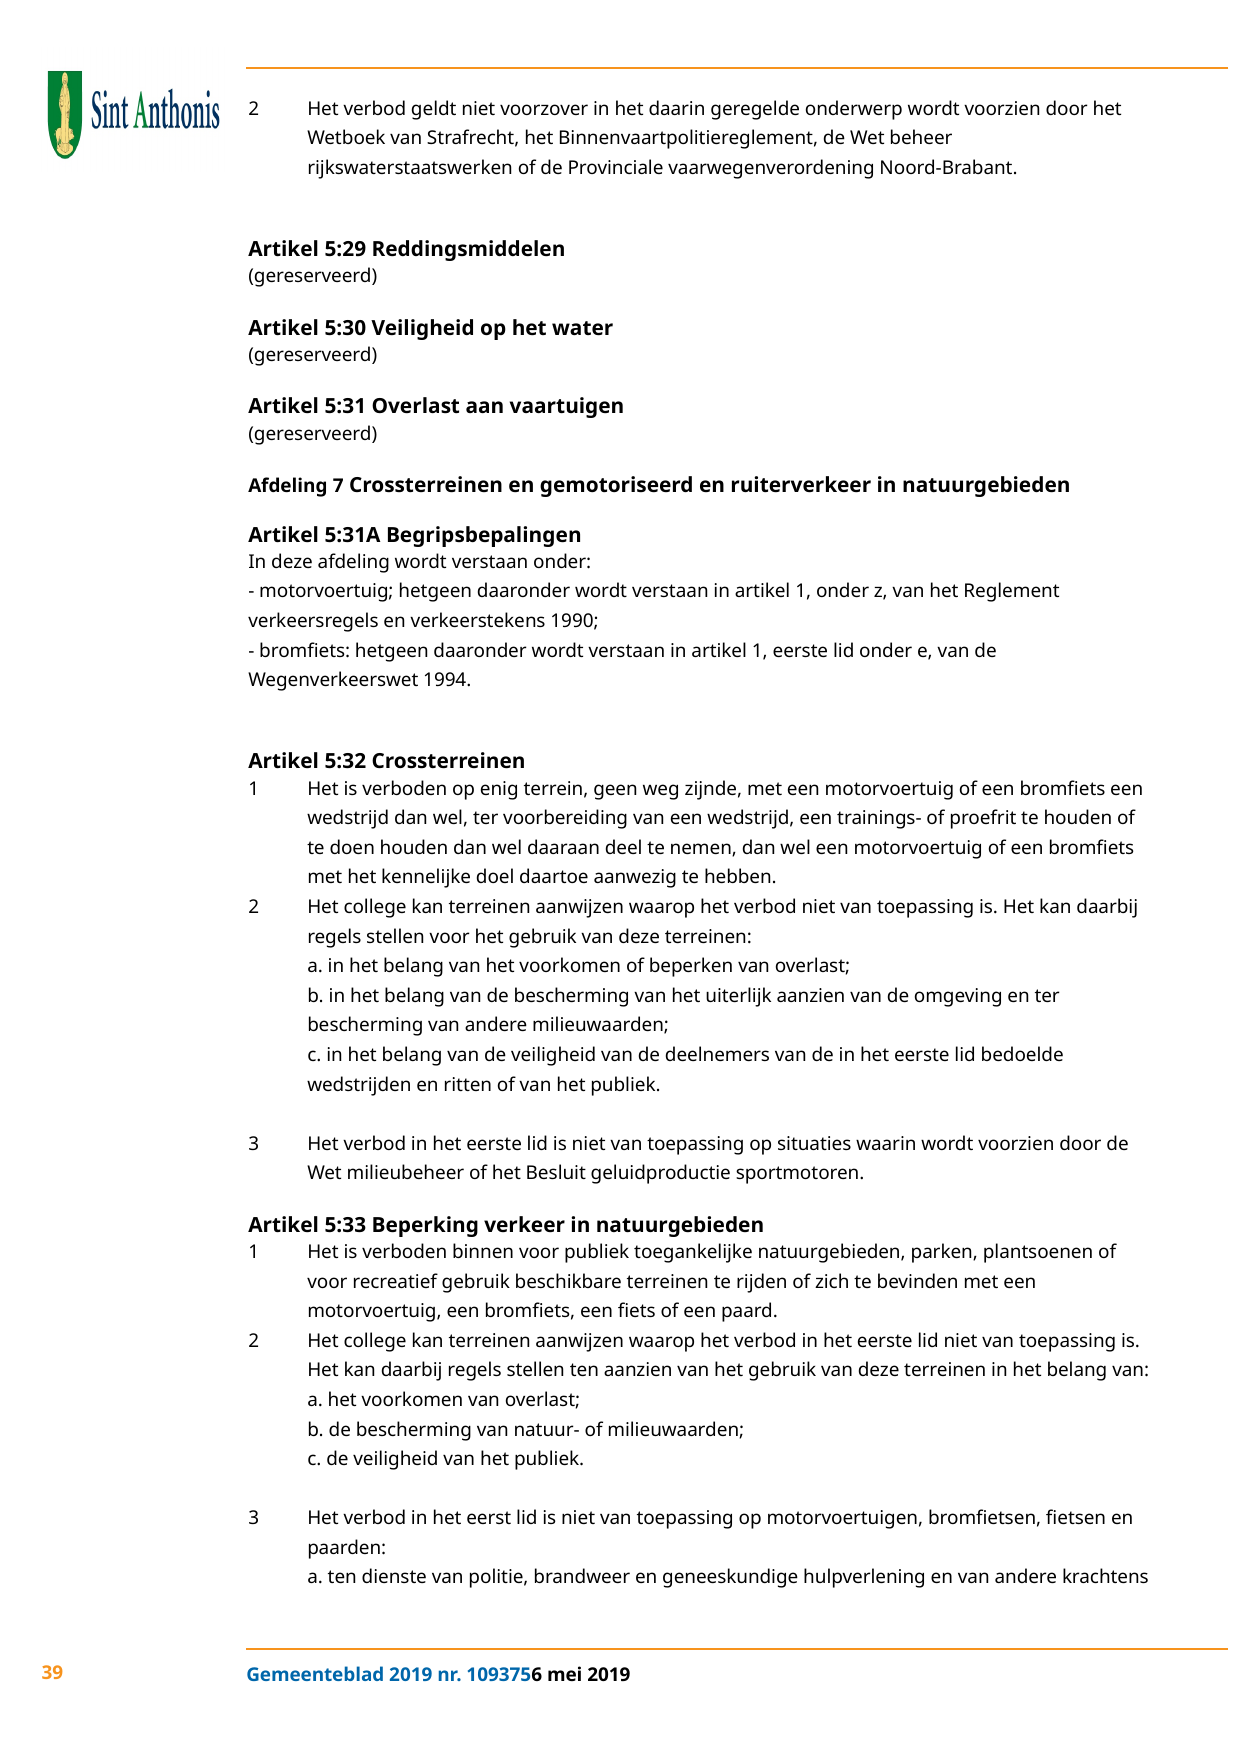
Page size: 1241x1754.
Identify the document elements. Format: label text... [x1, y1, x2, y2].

text Artikel 5:33 Beperking verkeer in natuurgebieden [248, 1210, 1152, 1238]
list c. in het belang van de veiligheid van de deelnemers van de in het eerste lid bedoelde wedstrijden en ritten of van het publiek. [248, 1041, 1152, 1096]
text Artikel 5:31 Overlast aan vaartuigen [248, 392, 1152, 420]
list c. de veiligheid van het publiek. [248, 1445, 1152, 1471]
list Het college kan terreinen aanwijzen waarop het verbod in het eerste lid niet van toepassing is. Het kan daarbij regels stellen ten aanzien van het gebruik van deze terreinen in het belang van: [248, 1327, 1152, 1382]
text Artikel 5:29 Reddingsmiddelen [248, 234, 1152, 262]
list Het is verboden op enig terrein, geen weg zijnde, met een motorvoertuig of een bromfiets een wedstrijd dan wel, ter voorbereiding van een wedstrijd, een trainings- of proefrit te houden of te doen houden dan wel daaraan deel te nemen, dan wel een motorvoertuig of een bromfiets met het kennelijke doel daartoe aanwezig te hebben. [248, 775, 1152, 889]
list b. in het belang van de bescherming van het uiterlijk aanzien van de omgeving en ter bescherming van andere milieuwaarden; [248, 982, 1152, 1037]
list Het college kan terreinen aanwijzen waarop het verbod niet van toepassing is. Het kan daarbij regels stellen voor het gebruik van deze terreinen: [248, 893, 1152, 948]
list Het is verboden binnen voor publiek toegankelijke natuurgebieden, parken, plantsoenen of voor recreatief gebruik beschikbare terreinen te rijden of zich te bevinden met een motorvoertuig, een bromfiets, een fiets of een paard. [248, 1238, 1152, 1323]
list b. de bescherming van natuur- of milieuwaarden; [248, 1416, 1152, 1442]
list a. in het belang van het voorkomen of beperken van overlast; [248, 952, 1152, 978]
text Afdeling 7 Crossterreinen en gemotoriseerd en ruiterverkeer in natuurgebieden [248, 470, 1152, 499]
picture [41, 47, 231, 172]
list Het verbod in het eerst lid is niet van toepassing op motorvoertuigen, bromfietsen, fietsen en paarden: [248, 1504, 1152, 1560]
list a. ten dienste van politie, brandweer en geneeskundige hulpverlening en van andere krachtens [248, 1564, 1152, 1589]
list a. het voorkomen van overlast; [248, 1386, 1152, 1412]
text In deze afdeling wordt verstaan onder: [248, 548, 1152, 574]
text (gereserveerd) [248, 341, 1152, 367]
text - bromfiets: hetgeen daaronder wordt verstaan in artikel 1, eerste lid onder e, van de Wegenverkeerswet 1994. [248, 637, 1152, 692]
text Artikel 5:31A Begripsbepalingen [248, 520, 1152, 548]
list Het verbod in het eerste lid is niet van toepassing op situaties waarin wordt voorzien door de Wet milieubeheer of het Besluit geluidproductie sportmotoren. [248, 1130, 1152, 1185]
text - motorvoertuig; hetgeen daaronder wordt verstaan in artikel 1, onder z, van het Reglement verkeersregels en verkeerstekens 1990; [248, 578, 1152, 633]
list Het verbod geldt niet voorzover in het daarin geregelde onderwerp wordt voorzien door het Wetboek van Strafrecht, het Binnenvaartpolitiereglement, de Wet beheer rijkswaterstaatswerken of de Provinciale vaarwegenverordening Noord-Brabant. [248, 95, 1152, 180]
text (gereserveerd) [248, 420, 1152, 446]
text (gereserveerd) [248, 262, 1152, 288]
text Artikel 5:30 Veiligheid op het water [248, 313, 1152, 341]
text Artikel 5:32 Crossterreinen [248, 746, 1152, 775]
